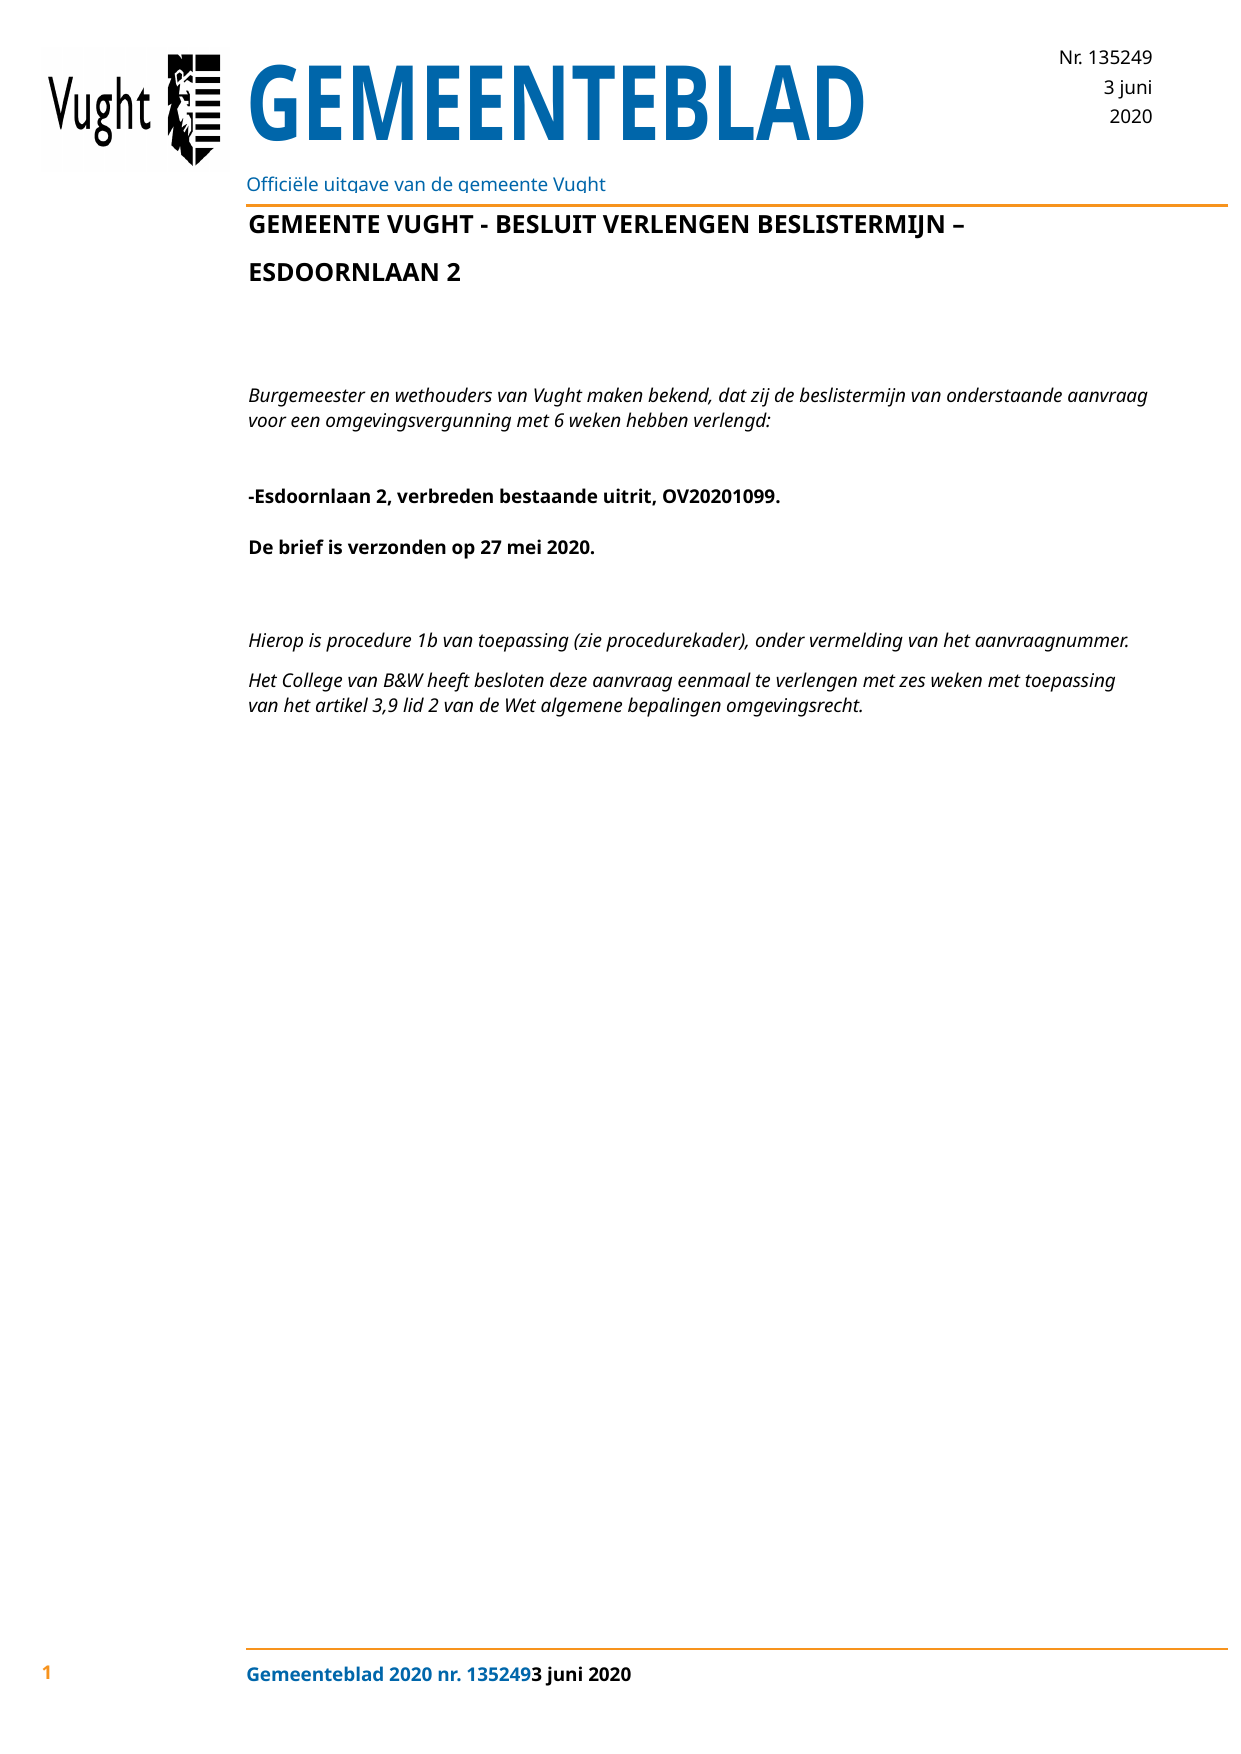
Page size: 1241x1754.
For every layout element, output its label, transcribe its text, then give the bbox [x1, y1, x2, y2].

text Hierop is procedure 1b van toepassing (zie procedurekader), onder vermelding van het aanvraagnummer. [248, 628, 1152, 653]
text Burgemeester en wethouders van Vught maken bekend, dat zij de beslistermijn van onderstaande aanvraag voor een omgevingsvergunning met 6 weken hebben verlengd: [248, 382, 1152, 433]
text De brief is verzonden op 27 mei 2020. [248, 534, 1152, 560]
text -Esdoornlaan 2, verbreden bestaande uitrit, OV20201099. [248, 484, 1152, 509]
text GEMEENTE VUGHT - BESLUIT VERLENGEN BESLISTERMIJN – ESDOORNLAAN 2 [248, 207, 1152, 288]
text Het College van B&W heeft besloten deze aanvraag eenmaal te verlengen met zes weken met toepassing van het artikel 3,9 lid 2 van de Wet algemene bepalingen omgevingsrecht. [248, 667, 1152, 718]
picture [41, 47, 231, 172]
